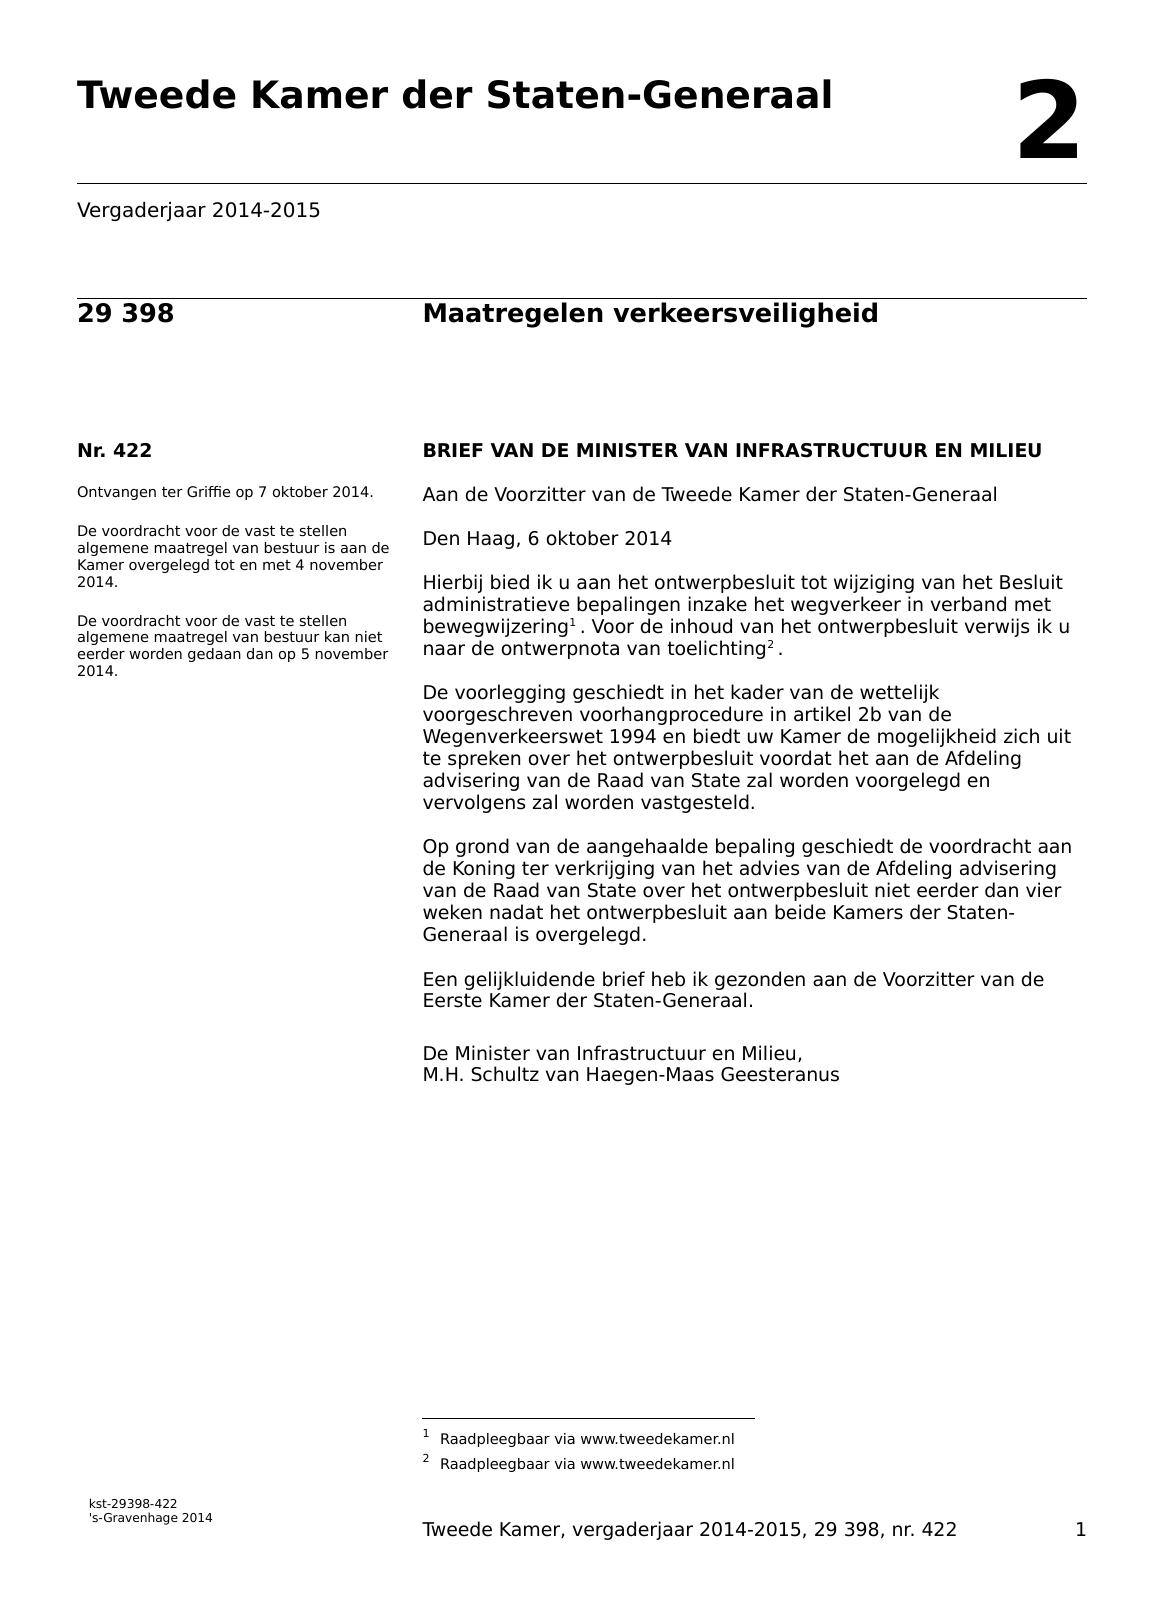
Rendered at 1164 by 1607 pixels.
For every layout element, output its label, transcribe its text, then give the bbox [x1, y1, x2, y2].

table_header Tweede Kamer der Staten-Generaal [77, 59, 886, 183]
text Raadpleegbaar via www.tweedekamer.nl [422, 1427, 1087, 1449]
text Ontvangen ter Griffie op 7 oktober 2014. [77, 484, 399, 501]
text 's-Gravenhage 2014 [88, 1511, 323, 1525]
table_cell Vergaderjaar 2014-2015 [77, 184, 1087, 298]
text De voordracht voor de vast te stellen algemene maatregel van bestuur is aan de Kamer overgelegd tot en met 4 november 2014. [77, 523, 399, 590]
text De voorlegging geschiedt in het kader van de wettelijk voorgeschreven voorhangprocedure in artikel 2b van de Wegenverkeerswet 1994 en biedt uw Kamer de mogelijkheid zich uit te spreken over het ontwerpbesluit voordat het aan de Afdeling advisering van de Raad van State zal worden voorgelegd en vervolgens zal worden vastgesteld. [422, 682, 1087, 814]
text [77, 501, 399, 523]
text De voordracht voor de vast te stellen algemene maatregel van bestuur kan niet eerder worden gedaan dan op 5 november 2014. [77, 613, 399, 680]
text Raadpleegbaar via www.tweedekamer.nl [422, 1452, 1087, 1474]
text Hierbij bied ik u aan het ontwerpbesluit tot wijziging van het Besluit administratieve bepalingen inzake het wegverkeer in verband met bewegwijzering. Voor de inhoud van het ontwerpbesluit verwijs ik u naar de ontwerpnota van toelichting. [422, 572, 1087, 660]
text De Minister van Infrastructuur en Milieu, M.H. Schultz van Haegen-Maas Geesteranus [422, 1042, 1087, 1086]
text kst-29398-422 [88, 1497, 323, 1511]
text [77, 590, 399, 613]
text Aan de Voorzitter van de Tweede Kamer der Staten-Generaal [422, 484, 1087, 506]
subtitle Nr. 422 BRIEF VAN DE MINISTER VAN INFRASTRUCTUUR EN MILIEU [77, 440, 1087, 462]
subtitle 29 398 Maatregelen verkeersveiligheid [77, 299, 1087, 329]
table_header 2 [886, 59, 1087, 183]
text Den Haag, 6 oktober 2014 [422, 528, 1087, 550]
text Een gelijkluidende brief heb ik gezonden aan de Voorzitter van de Eerste Kamer der Staten-Generaal. [422, 968, 1087, 1012]
text Op grond van de aangehaalde bepaling geschiedt de voordracht aan de Koning ter verkrijging van het advies van de Afdeling advisering van de Raad van State over het ontwerpbesluit niet eerder dan vier weken nadat het ontwerpbesluit aan beide Kamers der Staten-Generaal is overgelegd. [422, 836, 1087, 946]
